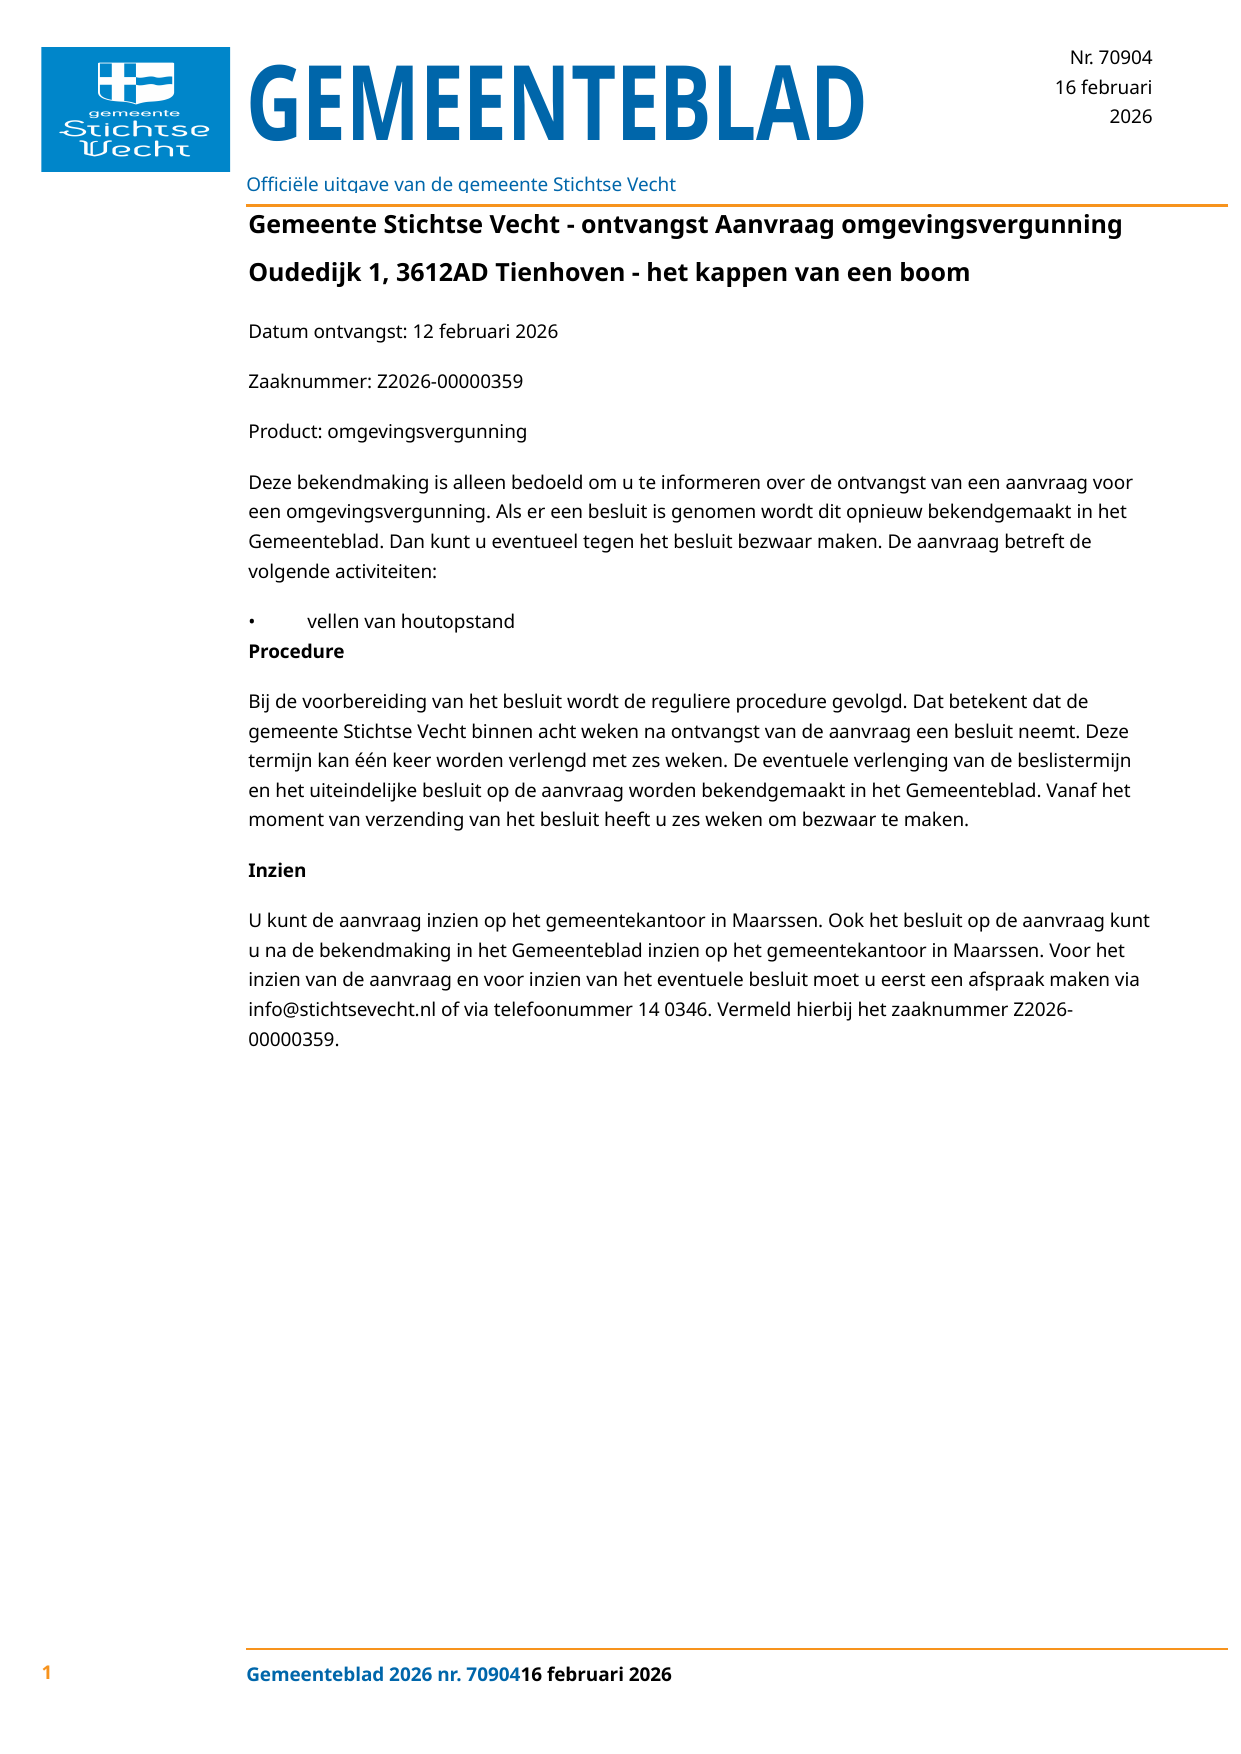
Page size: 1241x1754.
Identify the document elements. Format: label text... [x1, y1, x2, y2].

text Datum ontvangst: 12 februari 2026 [248, 318, 1152, 344]
text Procedure [248, 638, 1152, 664]
text Inzien [248, 857, 1152, 883]
text Deze bekendmaking is alleen bedoeld om u te informeren over de ontvangst van een aanvraag voor een omgevingsvergunning. Als er een besluit is genomen wordt dit opnieuw bekendgemaakt in het Gemeenteblad. Dan kunt u eventueel tegen het besluit bezwaar maken. De aanvraag betreft de volgende activiteiten: [248, 469, 1152, 584]
list vellen van houtopstand [248, 608, 1152, 634]
text U kunt de aanvraag inzien op het gemeentekantoor in Maarssen. Ook het besluit op de aanvraag kunt u na de bekendmaking in het Gemeenteblad inzien op het gemeentekantoor in Maarssen. Voor het inzien van de aanvraag en voor inzien van het eventuele besluit moet u eerst een afspraak maken via info@stichtsevecht.nl of via telefoonummer 14 0346. Vermeld hierbij het zaaknummer Z2026-00000359. [248, 907, 1152, 1052]
text Bij de voorbereiding van het besluit wordt de reguliere procedure gevolgd. Dat betekent dat de gemeente Stichtse Vecht binnen acht weken na ontvangst van de aanvraag een besluit neemt. Deze termijn kan één keer worden verlengd met zes weken. De eventuele verlenging van de beslistermijn en het uiteindelijke besluit op de aanvraag worden bekendgemaakt in het Gemeenteblad. Vanaf het moment van verzending van het besluit heeft u zes weken om bezwaar te maken. [248, 688, 1152, 832]
picture [99, 63, 135, 101]
text Zaaknummer: Z2026-00000359 [248, 368, 1152, 394]
text Product: omgevingsvergunning [248, 419, 1152, 444]
picture [137, 63, 174, 103]
text Gemeente Stichtse Vecht - ontvangst Aanvraag omgevingsvergunning Oudedijk 1, 3612AD Tienhoven - het kappen van een boom [248, 207, 1152, 288]
